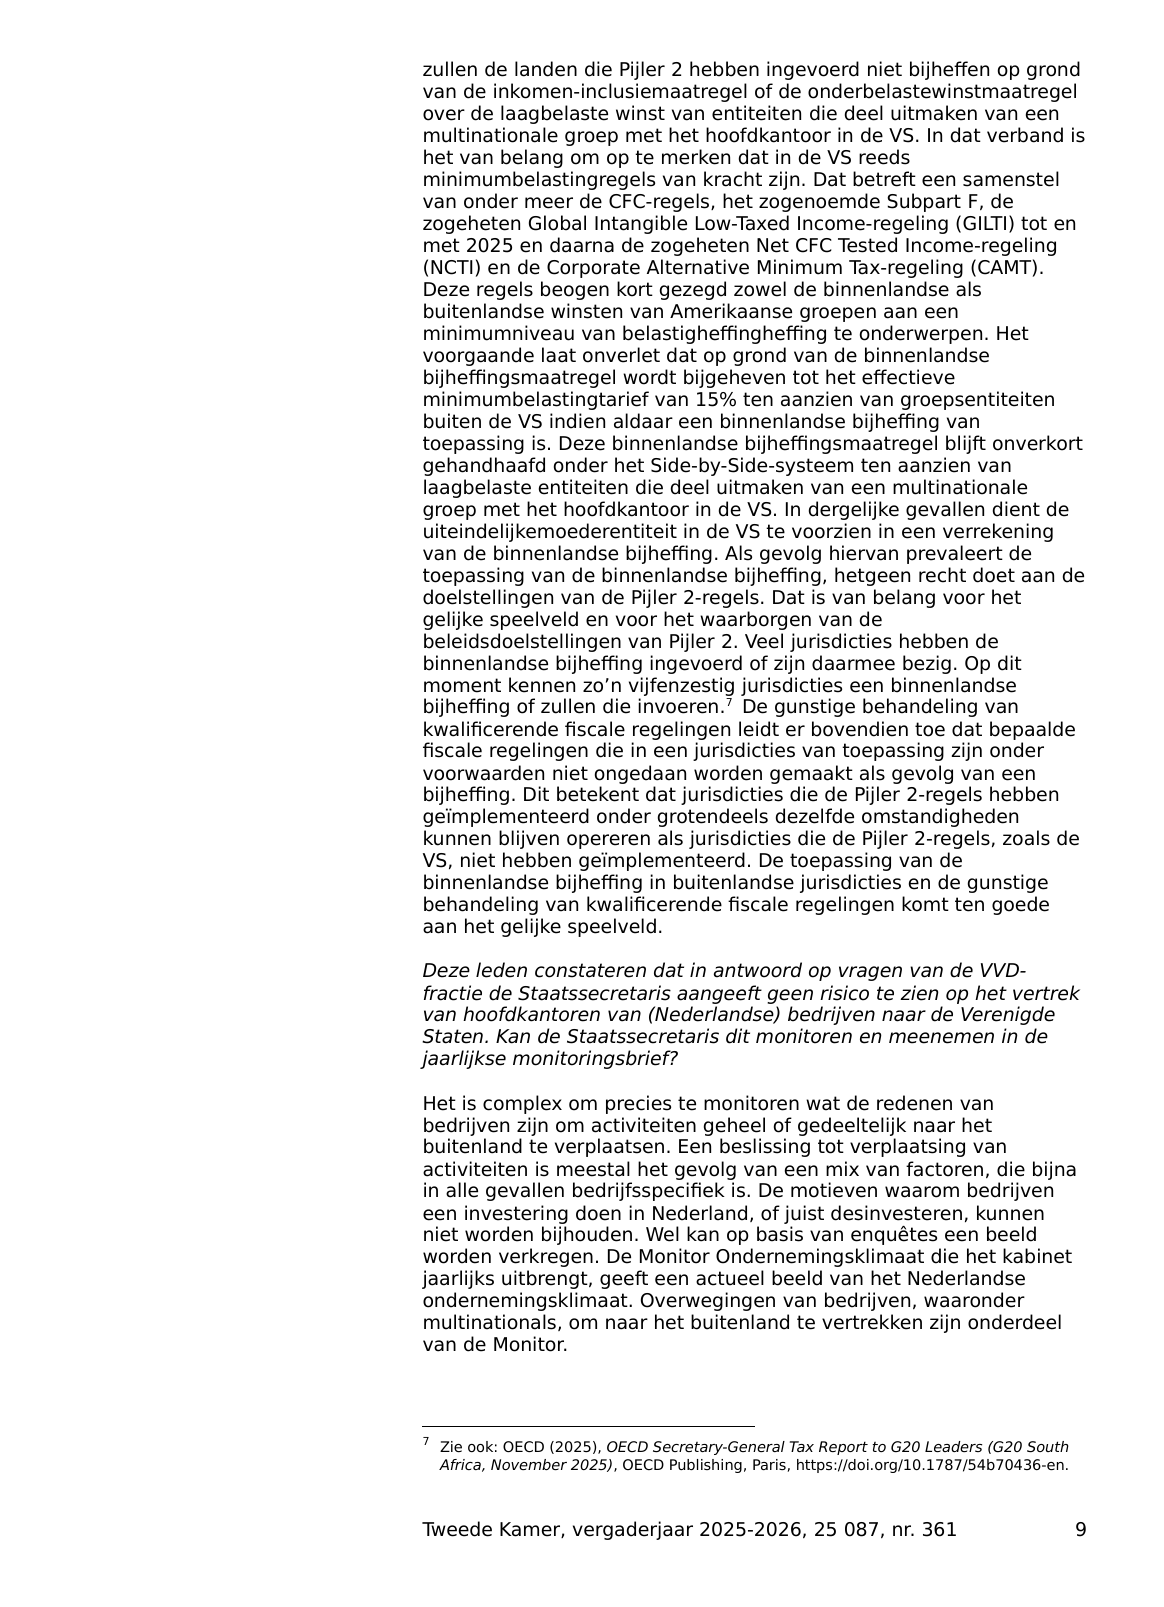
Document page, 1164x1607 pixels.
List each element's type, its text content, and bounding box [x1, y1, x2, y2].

text Zie ook: OECD (2025), OECD Secretary-General Tax Report to G20 Leaders (G20 South Africa, November 2025), OECD Publishing, Paris, https://doi.org/10.1787/54b70436-en. [422, 1435, 1087, 1474]
text Het is complex om precies te monitoren wat de redenen van bedrijven zijn om activiteiten geheel of gedeeltelijk naar het buitenland te verplaatsen. Een beslissing tot verplaatsing van activiteiten is meestal het gevolg van een mix van factoren, die bijna in alle gevallen bedrijfsspecifiek is. De motieven waarom bedrijven een investering doen in Nederland, of juist desinvesteren, kunnen niet worden bijhouden. Wel kan op basis van enquêtes een beeld worden verkregen. De Monitor Ondernemingsklimaat die het kabinet jaarlijks uitbrengt, geeft een actueel beeld van het Nederlandse ondernemingsklimaat. Overwegingen van bedrijven, waaronder multinationals, om naar het buitenland te vertrekken zijn onderdeel van de Monitor. [422, 1092, 1087, 1356]
text Deze leden constateren dat in antwoord op vragen van de VVD-fractie de Staatssecretaris aangeeft geen risico te zien op het vertrek van hoofdkantoren van (Nederlandse) bedrijven naar de Verenigde Staten. Kan de Staatssecretaris dit monitoren en meenemen in de jaarlijkse monitoringsbrief? [422, 960, 1087, 1070]
text zullen de landen die Pijler 2 hebben ingevoerd niet bijheffen op grond van de inkomen-inclusiemaatregel of de onderbelastewinstmaatregel over de laagbelaste winst van entiteiten die deel uitmaken van een multinationale groep met het hoofdkantoor in de VS. In dat verband is het van belang om op te merken dat in de VS reeds minimumbelastingregels van kracht zijn. Dat betreft een samenstel van onder meer de CFC-regels, het zogenoemde Subpart F, de zogeheten Global Intangible Low-Taxed Income-regeling (GILTI) tot en met 2025 en daarna de zogeheten Net CFC Tested Income-regeling (NCTI) en de Corporate Alternative Minimum Tax-regeling (CAMT). Deze regels beogen kort gezegd zowel de binnenlandse als buitenlandse winsten van Amerikaanse groepen aan een minimumniveau van belastigheffingheffing te onderwerpen. Het voorgaande laat onverlet dat op grond van de binnenlandse bijheffingsmaatregel wordt bijgeheven tot het effectieve minimumbelastingtarief van 15% ten aanzien van groepsentiteiten buiten de VS indien aldaar een binnenlandse bijheffing van toepassing is. Deze binnenlandse bijheffingsmaatregel blijft onverkort gehandhaafd onder het Side-by-Side-systeem ten aanzien van laagbelaste entiteiten die deel uitmaken van een multinationale groep met het hoofdkantoor in de VS. In dergelijke gevallen dient de uiteindelijkemoederentiteit in de VS te voorzien in een verrekening van de binnenlandse bijheffing. Als gevolg hiervan prevaleert de toepassing van de binnenlandse bijheffing, hetgeen recht doet aan de doelstellingen van de Pijler 2-regels. Dat is van belang voor het gelijke speelveld en voor het waarborgen van de beleidsdoelstellingen van Pijler 2. Veel jurisdicties hebben de binnenlandse bijheffing ingevoerd of zijn daarmee bezig. Op dit moment kennen zo’n vijfenzestig jurisdicties een binnenlandse bijheffing of zullen die invoeren. De gunstige behandeling van kwalificerende fiscale regelingen leidt er bovendien toe dat bepaalde fiscale regelingen die in een jurisdicties van toepassing zijn onder voorwaarden niet ongedaan worden gemaakt als gevolg van een bijheffing. Dit betekent dat jurisdicties die de Pijler 2-regels hebben geïmplementeerd onder grotendeels dezelfde omstandigheden kunnen blijven opereren als jurisdicties die de Pijler 2-regels, zoals de VS, niet hebben geïmplementeerd. De toepassing van de binnenlandse bijheffing in buitenlandse jurisdicties en de gunstige behandeling van kwalificerende fiscale regelingen komt ten goede aan het gelijke speelveld. [422, 59, 1087, 938]
